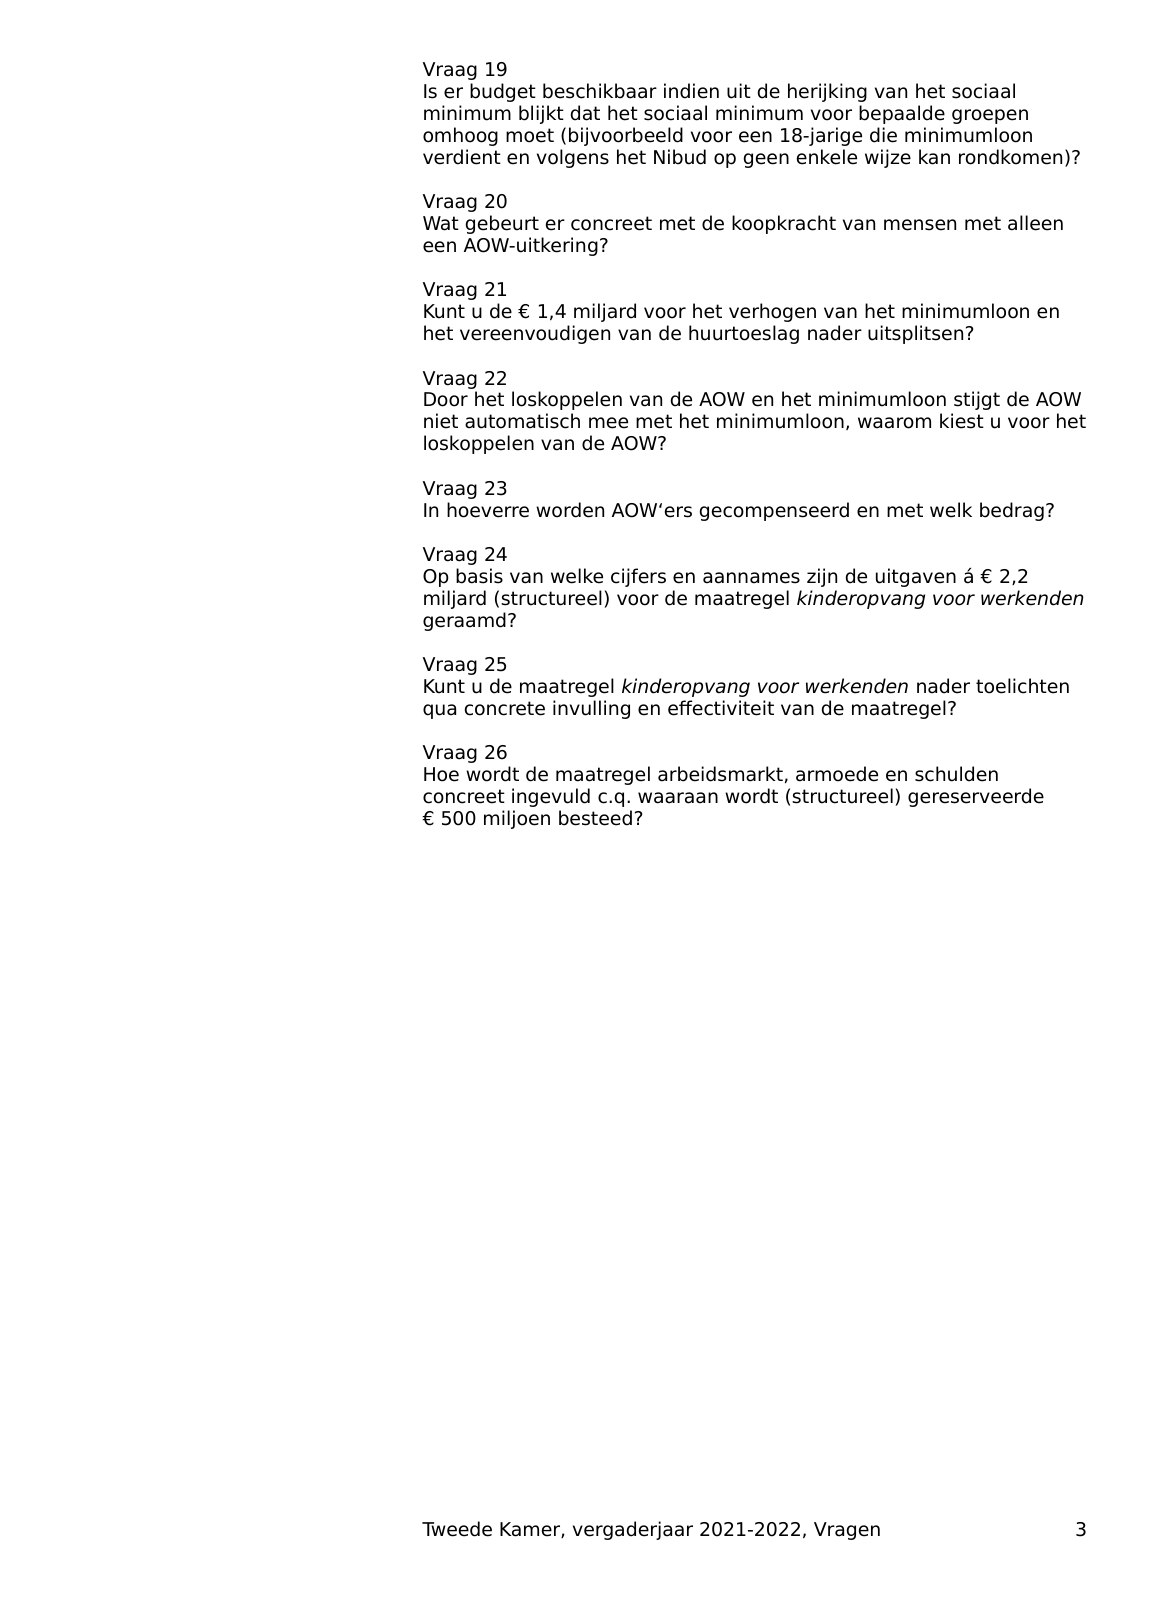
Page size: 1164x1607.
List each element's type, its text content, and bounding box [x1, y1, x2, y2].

text Kunt u de maatregel kinderopvang voor werkenden nader toelichten qua concrete invulling en effectiviteit van de maatregel? [422, 676, 1087, 720]
text Kunt u de € 1,4 miljard voor het verhogen van het minimumloon en het vereenvoudigen van de huurtoeslag nader uitsplitsen? [422, 301, 1087, 345]
text Vraag 22 [422, 367, 1087, 389]
text Vraag 19 [422, 59, 1087, 81]
text Wat gebeurt er concreet met de koopkracht van mensen met alleen een AOW-uitkering? [422, 213, 1087, 257]
text Op basis van welke cijfers en aannames zijn de uitgaven á € 2,2 miljard (structureel) voor de maatregel kinderopvang voor werkenden geraamd? [422, 566, 1087, 632]
text Is er budget beschikbaar indien uit de herijking van het sociaal minimum blijkt dat het sociaal minimum voor bepaalde groepen omhoog moet (bijvoorbeeld voor een 18-jarige die minimumloon verdient en volgens het Nibud op geen enkele wijze kan rondkomen)? [422, 81, 1087, 169]
text Hoe wordt de maatregel arbeidsmarkt, armoede en schulden concreet ingevuld c.q. waaraan wordt (structureel) gereserveerde € 500 miljoen besteed? [422, 764, 1087, 830]
text Vraag 20 [422, 191, 1087, 213]
text Vraag 21 [422, 279, 1087, 301]
text Vraag 26 [422, 742, 1087, 764]
text Vraag 25 [422, 654, 1087, 676]
text Vraag 23 [422, 477, 1087, 499]
text Door het loskoppelen van de AOW en het minimumloon stijgt de AOW niet automatisch mee met het minimumloon, waarom kiest u voor het loskoppelen van de AOW? [422, 389, 1087, 455]
text Vraag 24 [422, 544, 1087, 566]
text In hoeverre worden AOW‘ers gecompenseerd en met welk bedrag? [422, 499, 1087, 521]
